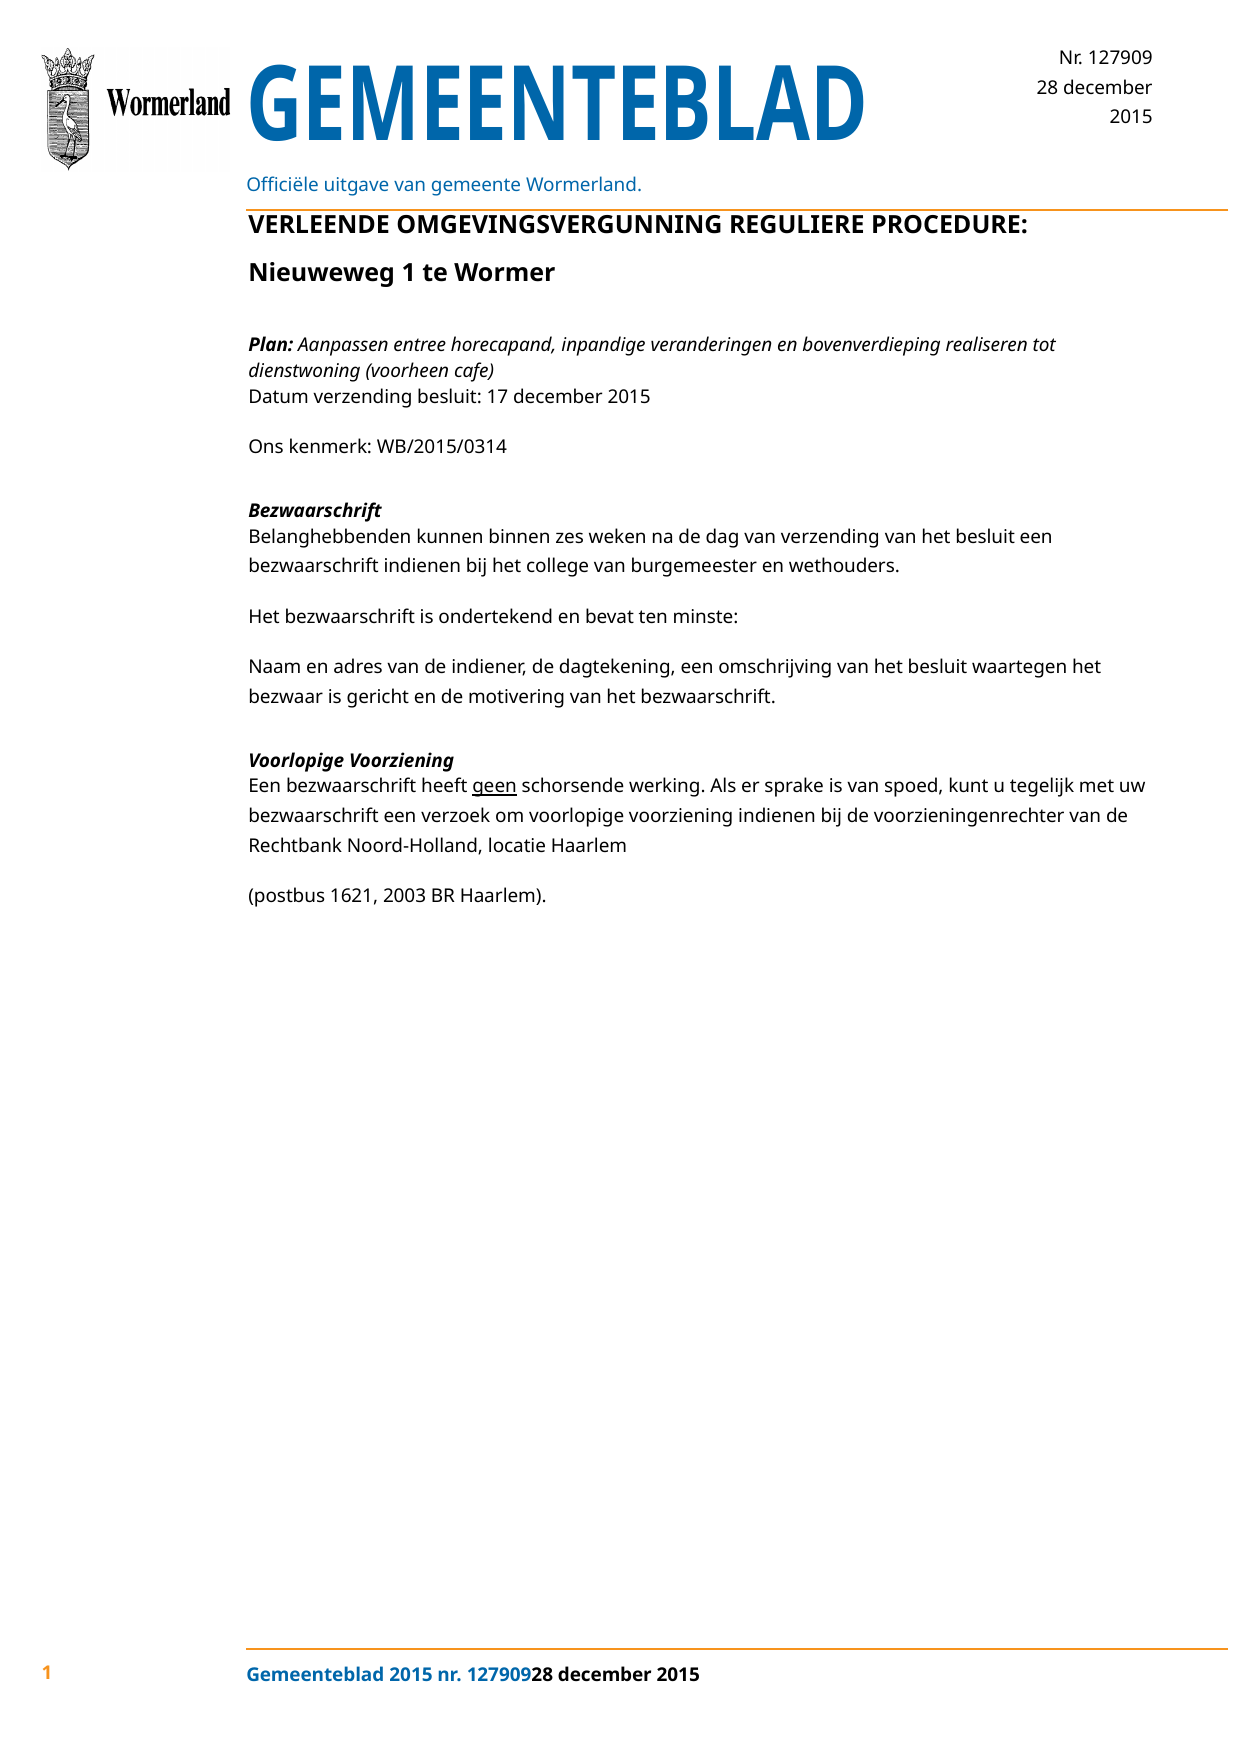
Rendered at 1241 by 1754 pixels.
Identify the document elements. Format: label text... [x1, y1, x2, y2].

text Ons kenmerk: WB/2015/0314 [248, 433, 1152, 459]
text VERLEENDE OMGEVINGSVERGUNNING REGULIERE PROCEDURE: Nieuweweg 1 te Wormer [248, 211, 1152, 288]
text Een bezwaarschrift heeft geen schorsende werking. Als er sprake is van spoed, kunt u tegelijk met uw bezwaarschrift een verzoek om voorlopige voorziening indienen bij de voorzieningenrechter van de Rechtbank Noord-Holland, locatie Haarlem [248, 773, 1152, 858]
text Naam en adres van de indiener, de dagtekening, een omschrijving van het besluit waartegen het bezwaar is gericht en de motivering van het bezwaarschrift. [248, 653, 1152, 709]
picture [41, 47, 231, 172]
text Belanghebbenden kunnen binnen zes weken na de dag van verzending van het besluit een bezwaarschrift indienen bij het college van burgemeester en wethouders. [248, 523, 1152, 578]
text Datum verzending besluit: 17 december 2015 [248, 383, 1152, 409]
text Voorlopige Voorziening [248, 747, 1152, 773]
text Plan: Aanpassen entree horecapand, inpandige veranderingen en bovenverdieping realiseren tot dienstwoning (voorheen cafe) [248, 331, 1152, 383]
text Het bezwaarschrift is ondertekend en bevat ten minste: [248, 603, 1152, 629]
text (postbus 1621, 2003 BR Haarlem). [248, 882, 1152, 908]
text Bezwaarschrift [248, 497, 1152, 523]
